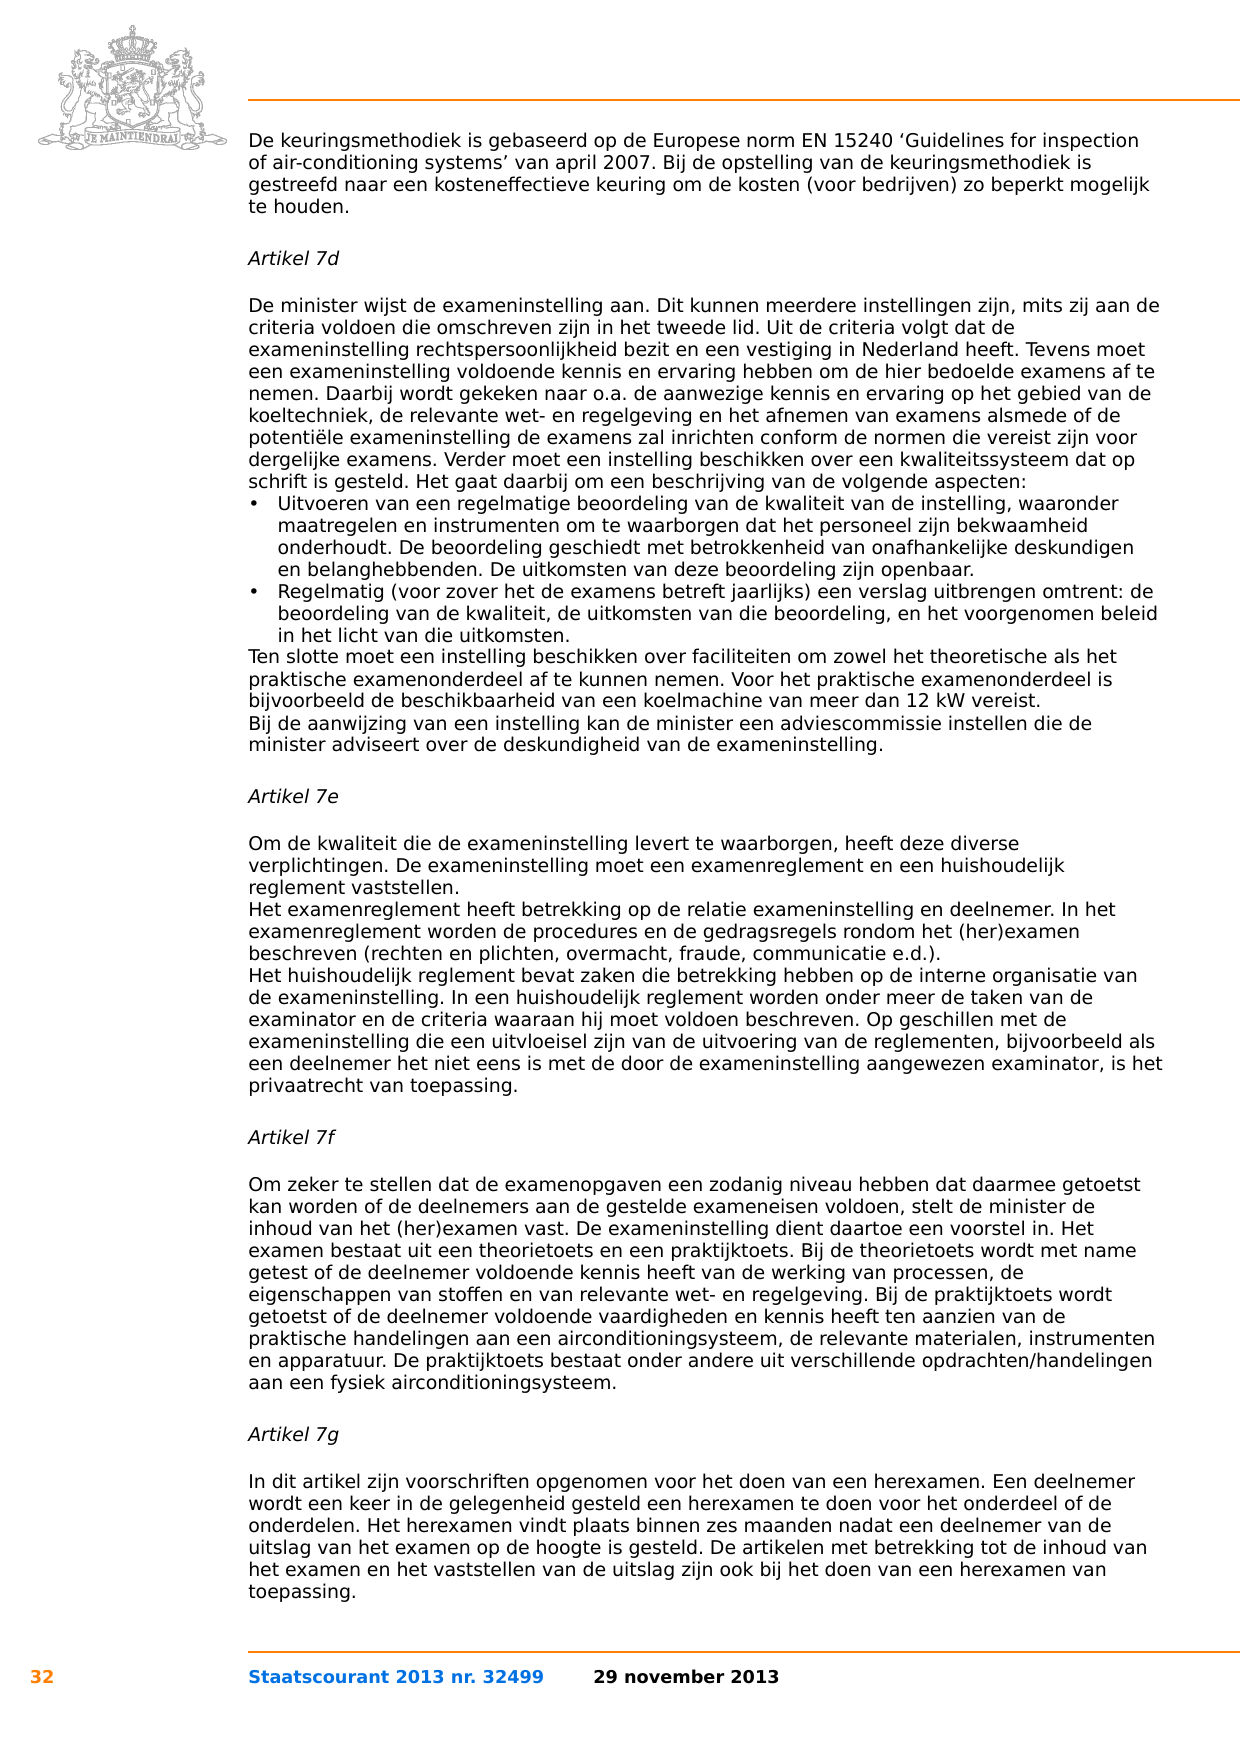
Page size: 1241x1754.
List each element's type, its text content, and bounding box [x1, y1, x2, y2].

text • Regelmatig (voor zover het de examens betreft jaarlijks) een verslag uitbrengen omtrent: de beoordeling van de kwaliteit, de uitkomsten van die beoordeling, en het voorgenomen beleid in het licht van die uitkomsten. [248, 581, 1163, 646]
text • Uitvoeren van een regelmatige beoordeling van de kwaliteit van de instelling, waaronder maatregelen en instrumenten om te waarborgen dat het personeel zijn bekwaamheid onderhoudt. De beoordeling geschiedt met betrokkenheid van onafhankelijke deskundigen en belanghebbenden. De uitkomsten van deze beoordeling zijn openbaar. [248, 493, 1163, 581]
subtitle Artikel 7d [248, 248, 1163, 270]
text In dit artikel zijn voorschriften opgenomen voor het doen van een herexamen. Een deelnemer wordt een keer in de gelegenheid gesteld een herexamen te doen voor het onderdeel of de onderdelen. Het herexamen vindt plaats binnen zes maanden nadat een deelnemer van de uitslag van het examen op de hoogte is gesteld. De artikelen met betrekking tot de inhoud van het examen en het vaststellen van de uitslag zijn ook bij het doen van een herexamen van toepassing. [248, 1471, 1163, 1603]
subtitle Artikel 7e [248, 786, 1163, 808]
subtitle Artikel 7f [248, 1127, 1163, 1149]
picture [38, 25, 227, 150]
text De keuringsmethodiek is gebaseerd op de Europese norm EN 15240 ‘Guidelines for inspection of air-conditioning systems’ van april 2007. Bij de opstelling van de keuringsmethodiek is gestreefd naar een kosteneffectieve keuring om de kosten (voor bedrijven) zo beperkt mogelijk te houden. [248, 130, 1163, 218]
text Bij de aanwijzing van een instelling kan de minister een adviescommissie instellen die de minister adviseert over de deskundigheid van de exameninstelling. [248, 712, 1163, 756]
text Om zeker te stellen dat de examenopgaven een zodanig niveau hebben dat daarmee getoetst kan worden of de deelnemers aan de gestelde exameneisen voldoen, stelt de minister de inhoud van het (her)examen vast. De exameninstelling dient daartoe een voorstel in. Het examen bestaat uit een theorietoets en een praktijktoets. Bij de theorietoets wordt met name getest of de deelnemer voldoende kennis heeft van de werking van processen, de eigenschappen van stoffen en van relevante wet- en regelgeving. Bij de praktijktoets wordt getoetst of de deelnemer voldoende vaardigheden en kennis heeft ten aanzien van de praktische handelingen aan een airconditioningsysteem, de relevante materialen, instrumenten en apparatuur. De praktijktoets bestaat onder andere uit verschillende opdrachten/handelingen aan een fysiek airconditioningsysteem. [248, 1174, 1163, 1394]
text De minister wijst de exameninstelling aan. Dit kunnen meerdere instellingen zijn, mits zij aan de criteria voldoen die omschreven zijn in het tweede lid. Uit de criteria volgt dat de exameninstelling rechtspersoonlijkheid bezit en een vestiging in Nederland heeft. Tevens moet een exameninstelling voldoende kennis en ervaring hebben om de hier bedoelde examens af te nemen. Daarbij wordt gekeken naar o.a. de aanwezige kennis en ervaring op het gebied van de koeltechniek, de relevante wet- en regelgeving en het afnemen van examens alsmede of de potentiële exameninstelling de examens zal inrichten conform de normen die vereist zijn voor dergelijke examens. Verder moet een instelling beschikken over een kwaliteitssysteem dat op schrift is gesteld. Het gaat daarbij om een beschrijving van de volgende aspecten: [248, 295, 1163, 493]
subtitle Artikel 7g [248, 1424, 1163, 1446]
text Ten slotte moet een instelling beschikken over faciliteiten om zowel het theoretische als het praktische examenonderdeel af te kunnen nemen. Voor het praktische examenonderdeel is bijvoorbeeld de beschikbaarheid van een koelmachine van meer dan 12 kW vereist. [248, 646, 1163, 712]
text Het examenreglement heeft betrekking op de relatie exameninstelling en deelnemer. In het examenreglement worden de procedures en de gedragsregels rondom het (her)examen beschreven (rechten en plichten, overmacht, fraude, communicatie e.d.). [248, 899, 1163, 965]
text Het huishoudelijk reglement bevat zaken die betrekking hebben op de interne organisatie van de exameninstelling. In een huishoudelijk reglement worden onder meer de taken van de examinator en de criteria waaraan hij moet voldoen beschreven. Op geschillen met de exameninstelling die een uitvloeisel zijn van de uitvoering van de reglementen, bijvoorbeeld als een deelnemer het niet eens is met de door de exameninstelling aangewezen examinator, is het privaatrecht van toepassing. [248, 965, 1163, 1097]
text Om de kwaliteit die de exameninstelling levert te waarborgen, heeft deze diverse verplichtingen. De exameninstelling moet een examenreglement en een huishoudelijk reglement vaststellen. [248, 833, 1163, 899]
